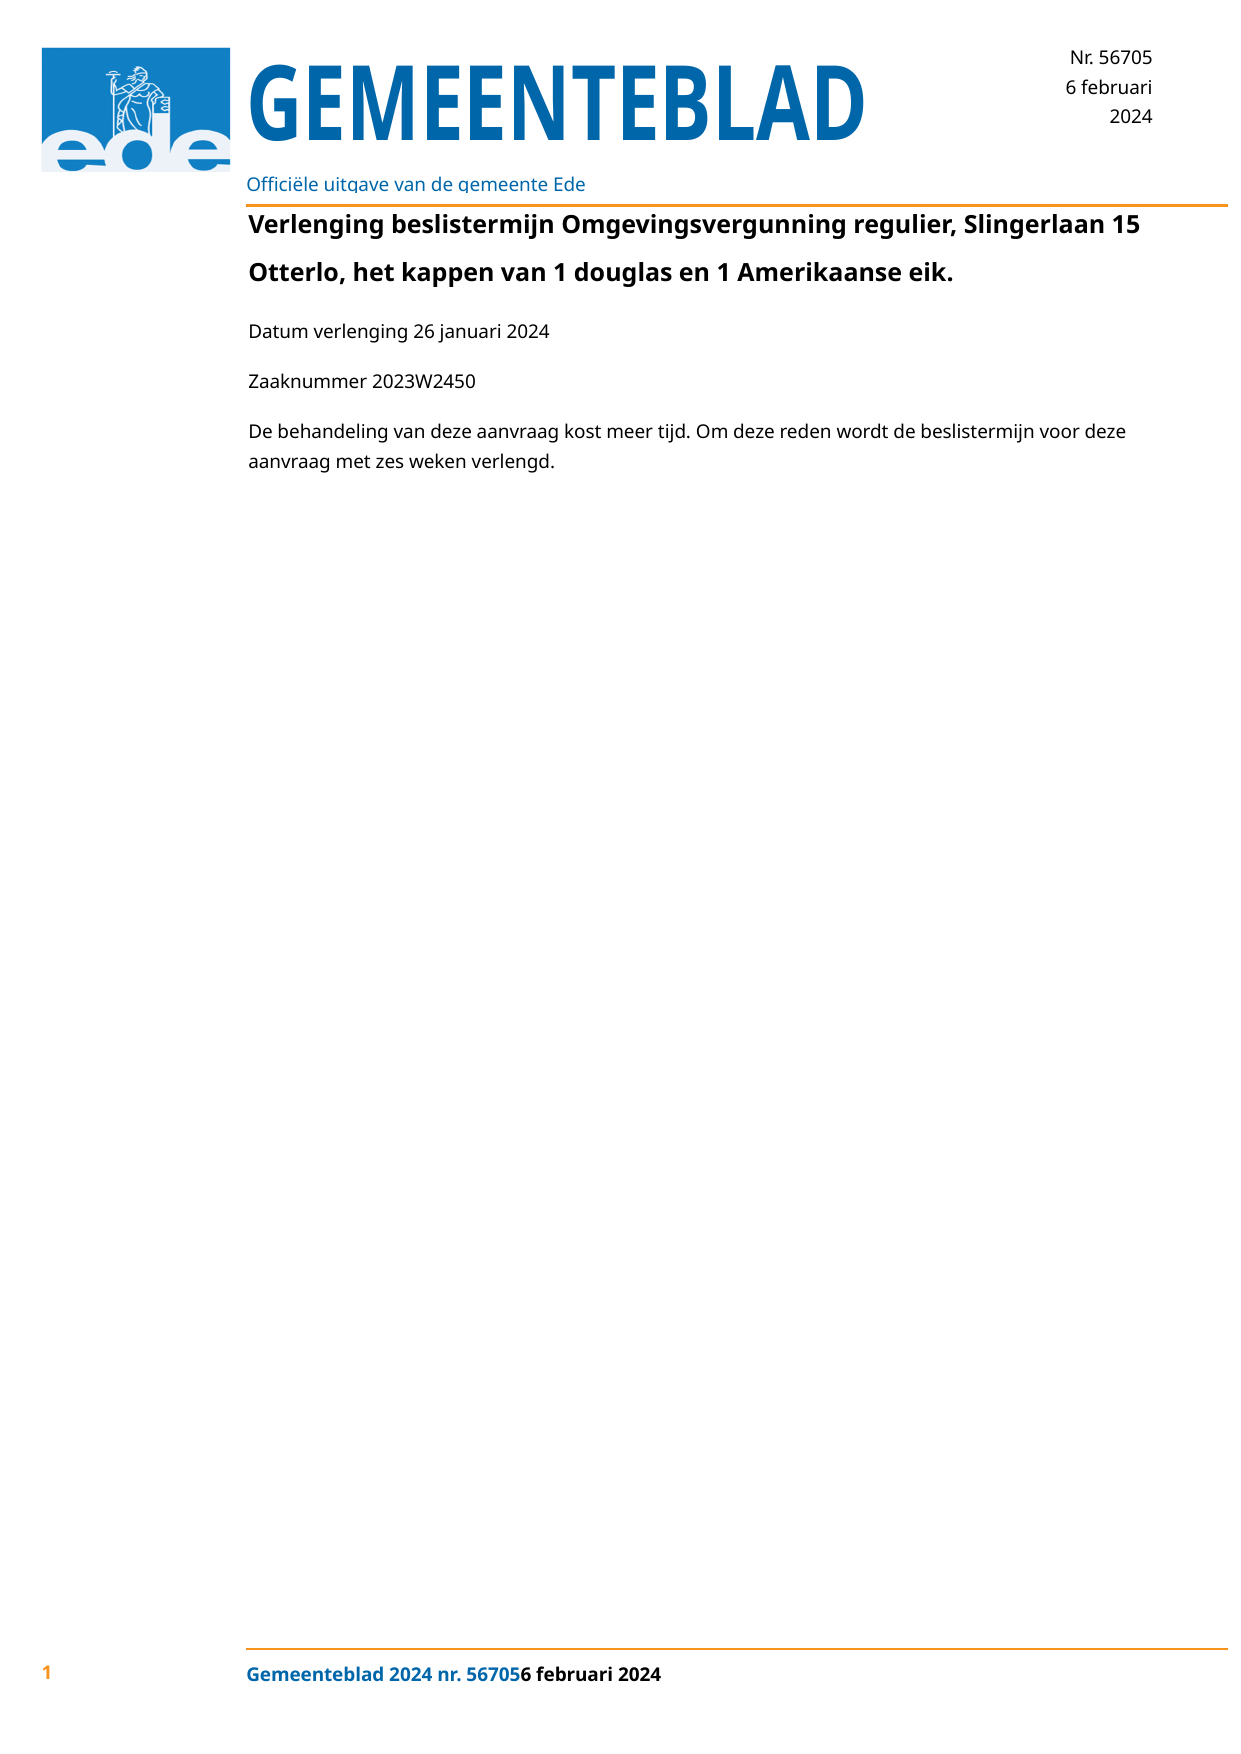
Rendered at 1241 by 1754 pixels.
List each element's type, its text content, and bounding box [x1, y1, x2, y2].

text Verlenging beslistermijn Omgevingsvergunning regulier, Slingerlaan 15 Otterlo, het kappen van 1 douglas en 1 Amerikaanse eik. [248, 207, 1152, 288]
text Datum verlenging 26 januari 2024 [248, 318, 1152, 344]
text Zaaknummer 2023W2450 [248, 368, 1152, 394]
picture [41, 47, 231, 172]
text De behandeling van deze aanvraag kost meer tijd. Om deze reden wordt de beslistermijn voor deze aanvraag met zes weken verlengd. [248, 419, 1152, 474]
